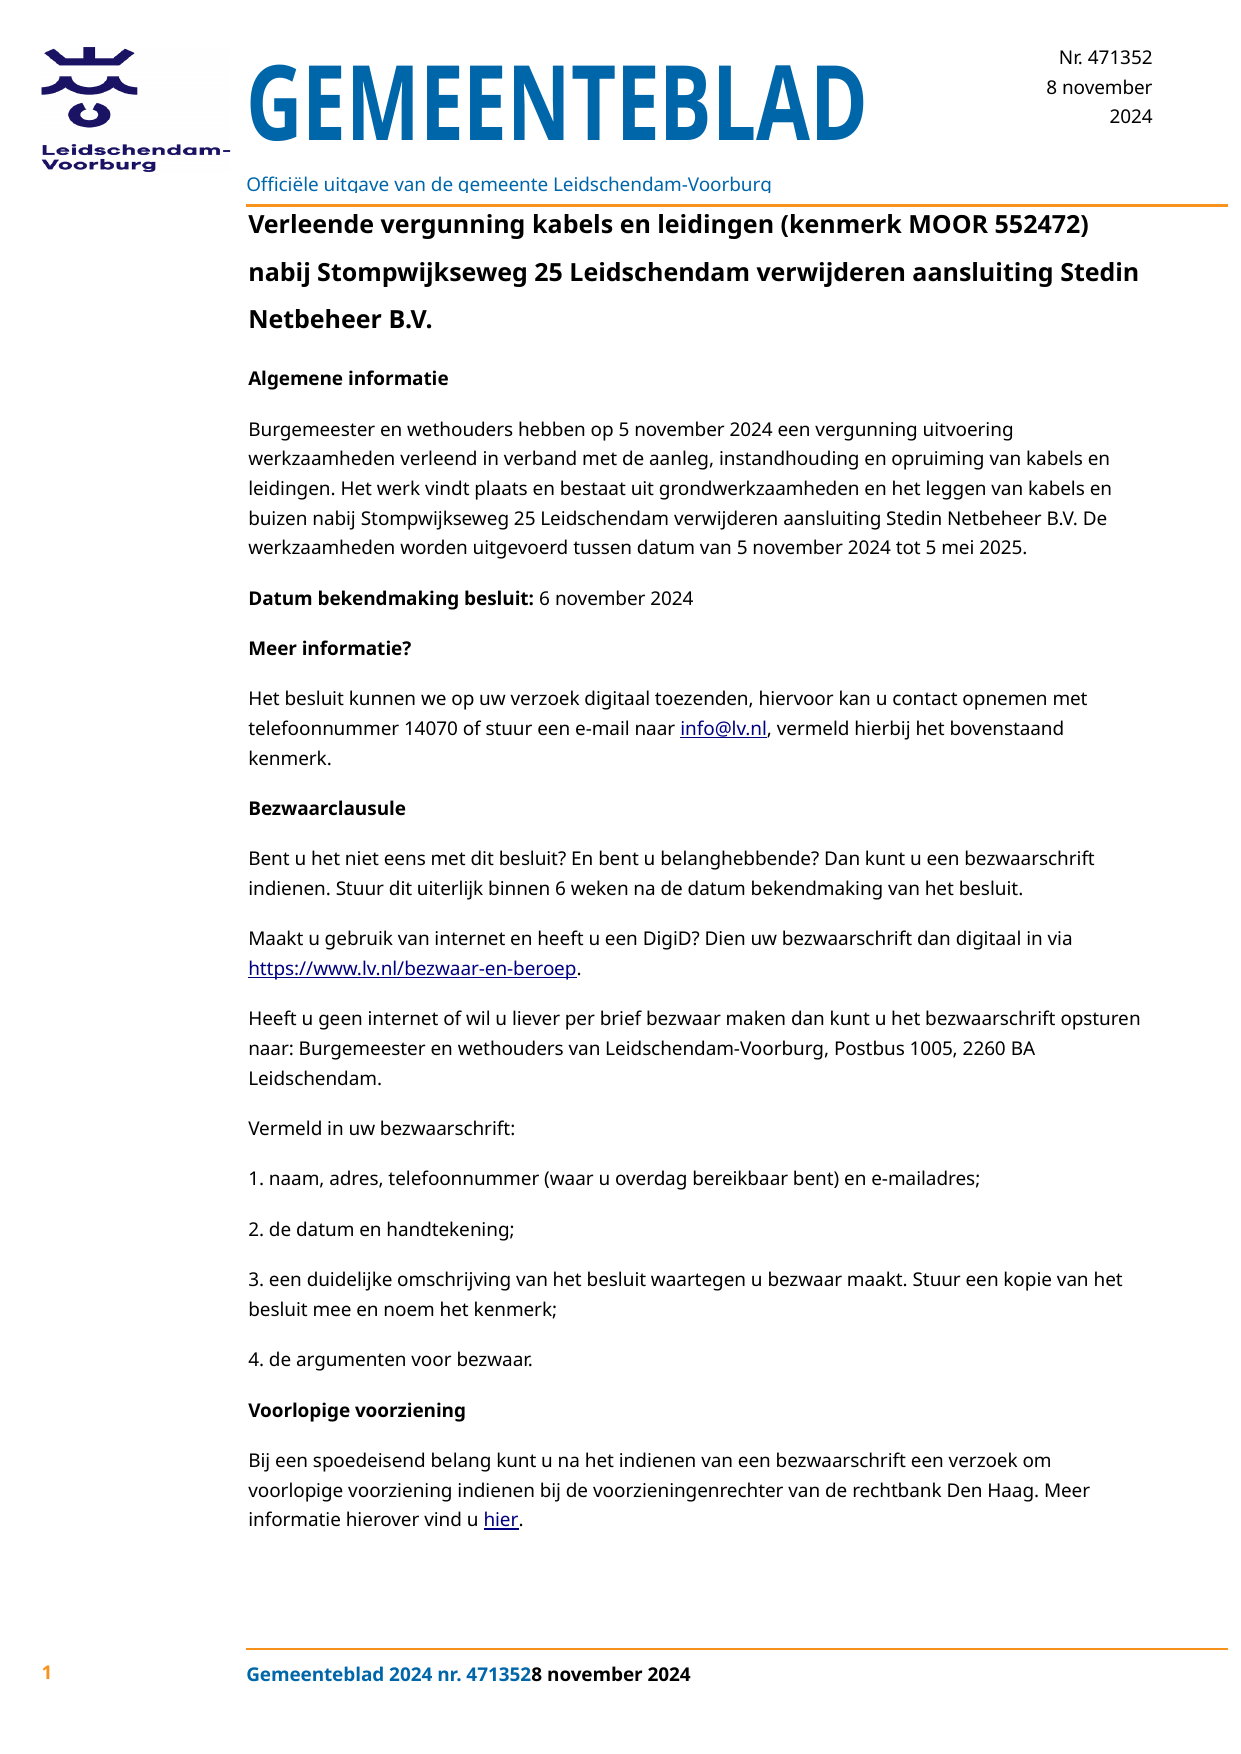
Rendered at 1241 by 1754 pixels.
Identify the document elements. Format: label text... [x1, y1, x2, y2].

text 1. naam, adres, telefoonnummer (waar u overdag bereikbaar bent) en e-mailadres; [248, 1166, 1152, 1191]
text Bent u het niet eens met dit besluit? En bent u belanghebbende? Dan kunt u een bezwaarschrift indienen. Stuur dit uiterlijk binnen 6 weken na de datum bekendmaking van het besluit. [248, 846, 1152, 901]
text Voorlopige voorziening [248, 1397, 1152, 1422]
text 3. een duidelijke omschrijving van het besluit waartegen u bezwaar maakt. Stuur een kopie van het besluit mee en noem het kenmerk; [248, 1266, 1152, 1322]
text 2. de datum en handtekening; [248, 1216, 1152, 1242]
text Algemene informatie [248, 366, 1152, 391]
text Burgemeester en wethouders hebben op 5 november 2024 een vergunning uitvoering werkzaamheden verleend in verband met de aanleg, instandhouding en opruiming van kabels en leidingen. Het werk vindt plaats en bestaat uit grondwerkzaamheden en het leggen van kabels en buizen nabij Stompwijkseweg 25 Leidschendam verwijderen aansluiting Stedin Netbeheer B.V. De werkzaamheden worden uitgevoerd tussen datum van 5 november 2024 tot 5 mei 2025. [248, 416, 1152, 560]
text Bezwaarclausule [248, 795, 1152, 821]
text Verleende vergunning kabels en leidingen (kenmerk MOOR 552472) nabij Stompwijkseweg 25 Leidschendam verwijderen aansluiting Stedin Netbeheer B.V. [248, 207, 1152, 336]
picture [41, 47, 231, 172]
text Maakt u gebruik van internet en heeft u een DigiD? Dien uw bezwaarschrift dan digitaal in via https://www.lv.nl/bezwaar-en-beroep. [248, 926, 1152, 981]
text Datum bekendmaking besluit: 6 november 2024 [248, 585, 1152, 610]
text 4. de argumenten voor bezwaar. [248, 1346, 1152, 1372]
text Bij een spoedeisend belang kunt u na het indienen van een bezwaarschrift een verzoek om voorlopige voorziening indienen bij de voorzieningenrechter van de rechtbank Den Haag. Meer informatie hierover vind u hier. [248, 1447, 1152, 1532]
text Heeft u geen internet of wil u liever per brief bezwaar maken dan kunt u het bezwaarschrift opsturen naar: Burgemeester en wethouders van Leidschendam-Voorburg, Postbus 1005, 2260 BA Leidschendam. [248, 1006, 1152, 1090]
text Vermeld in uw bezwaarschrift: [248, 1115, 1152, 1141]
text Het besluit kunnen we op uw verzoek digitaal toezenden, hiervoor kan u contact opnemen met telefoonnummer 14070 of stuur een e-mail naar info@lv.nl, vermeld hierbij het bovenstaand kenmerk. [248, 686, 1152, 770]
text Meer informatie? [248, 635, 1152, 661]
